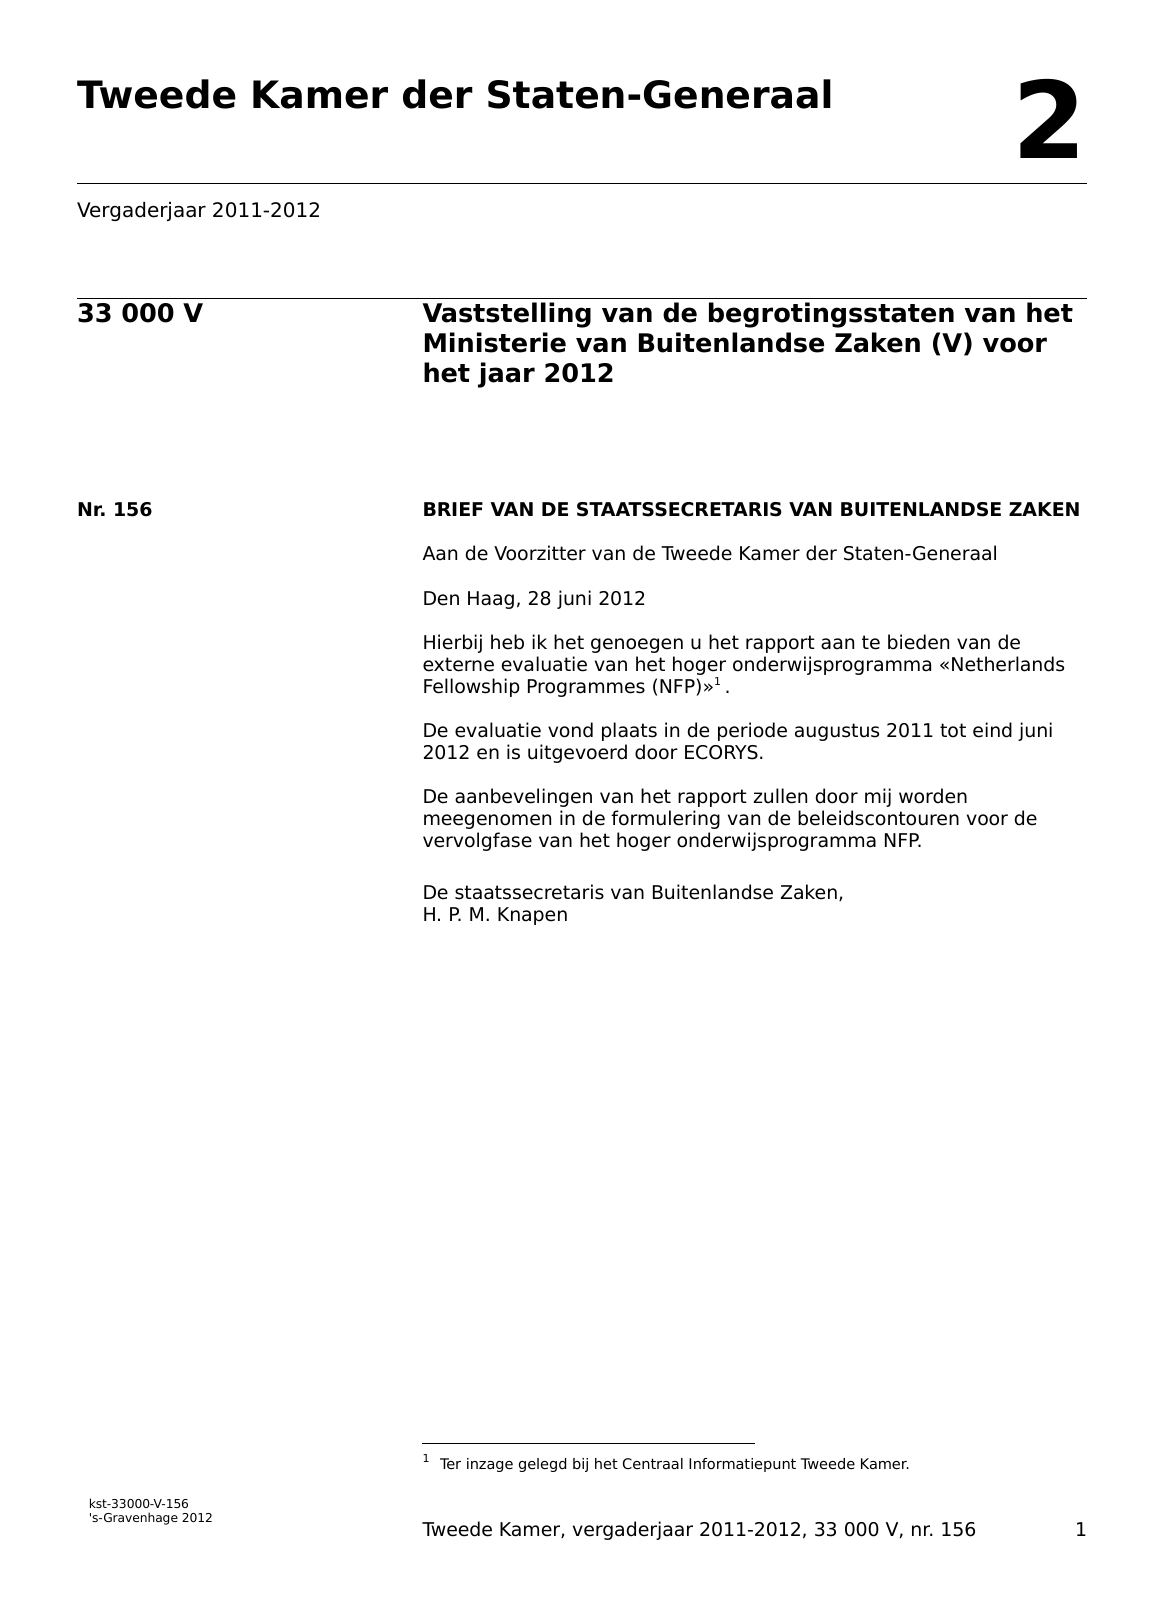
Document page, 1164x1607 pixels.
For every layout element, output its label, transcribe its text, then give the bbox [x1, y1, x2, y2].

text Hierbij heb ik het genoegen u het rapport aan te bieden van de externe evaluatie van het hoger onderwijsprogramma «Netherlands Fellowship Programmes (NFP)». [422, 632, 1087, 697]
text Aan de Voorzitter van de Tweede Kamer der Staten-Generaal [422, 543, 1087, 565]
text De aanbevelingen van het rapport zullen door mij worden meegenomen in de formulering van de beleidscontouren voor de vervolgfase van het hoger onderwijsprogramma NFP. [422, 786, 1087, 852]
text 's-Gravenhage 2012 [88, 1511, 323, 1525]
table_header 2 [886, 59, 1087, 183]
table_cell Vergaderjaar 2011-2012 [77, 184, 1087, 298]
table_header Tweede Kamer der Staten-Generaal [77, 59, 886, 183]
text De evaluatie vond plaats in de periode augustus 2011 tot eind juni 2012 en is uitgevoerd door ECORYS. [422, 720, 1087, 764]
text Den Haag, 28 juni 2012 [422, 587, 1087, 609]
text Ter inzage gelegd bij het Centraal Informatiepunt Tweede Kamer. [422, 1452, 1087, 1474]
text kst-33000-V-156 [88, 1497, 323, 1511]
text De staatssecretaris van Buitenlandse Zaken, H. P. M. Knapen [422, 882, 1087, 926]
subtitle Nr. 156 BRIEF VAN DE STAATSSECRETARIS VAN BUITENLANDSE ZAKEN [77, 499, 1087, 521]
subtitle 33 000 V Vaststelling van de begrotingsstaten van het Ministerie van Buitenlandse Zaken (V) voor het jaar 2012 [77, 299, 1087, 388]
